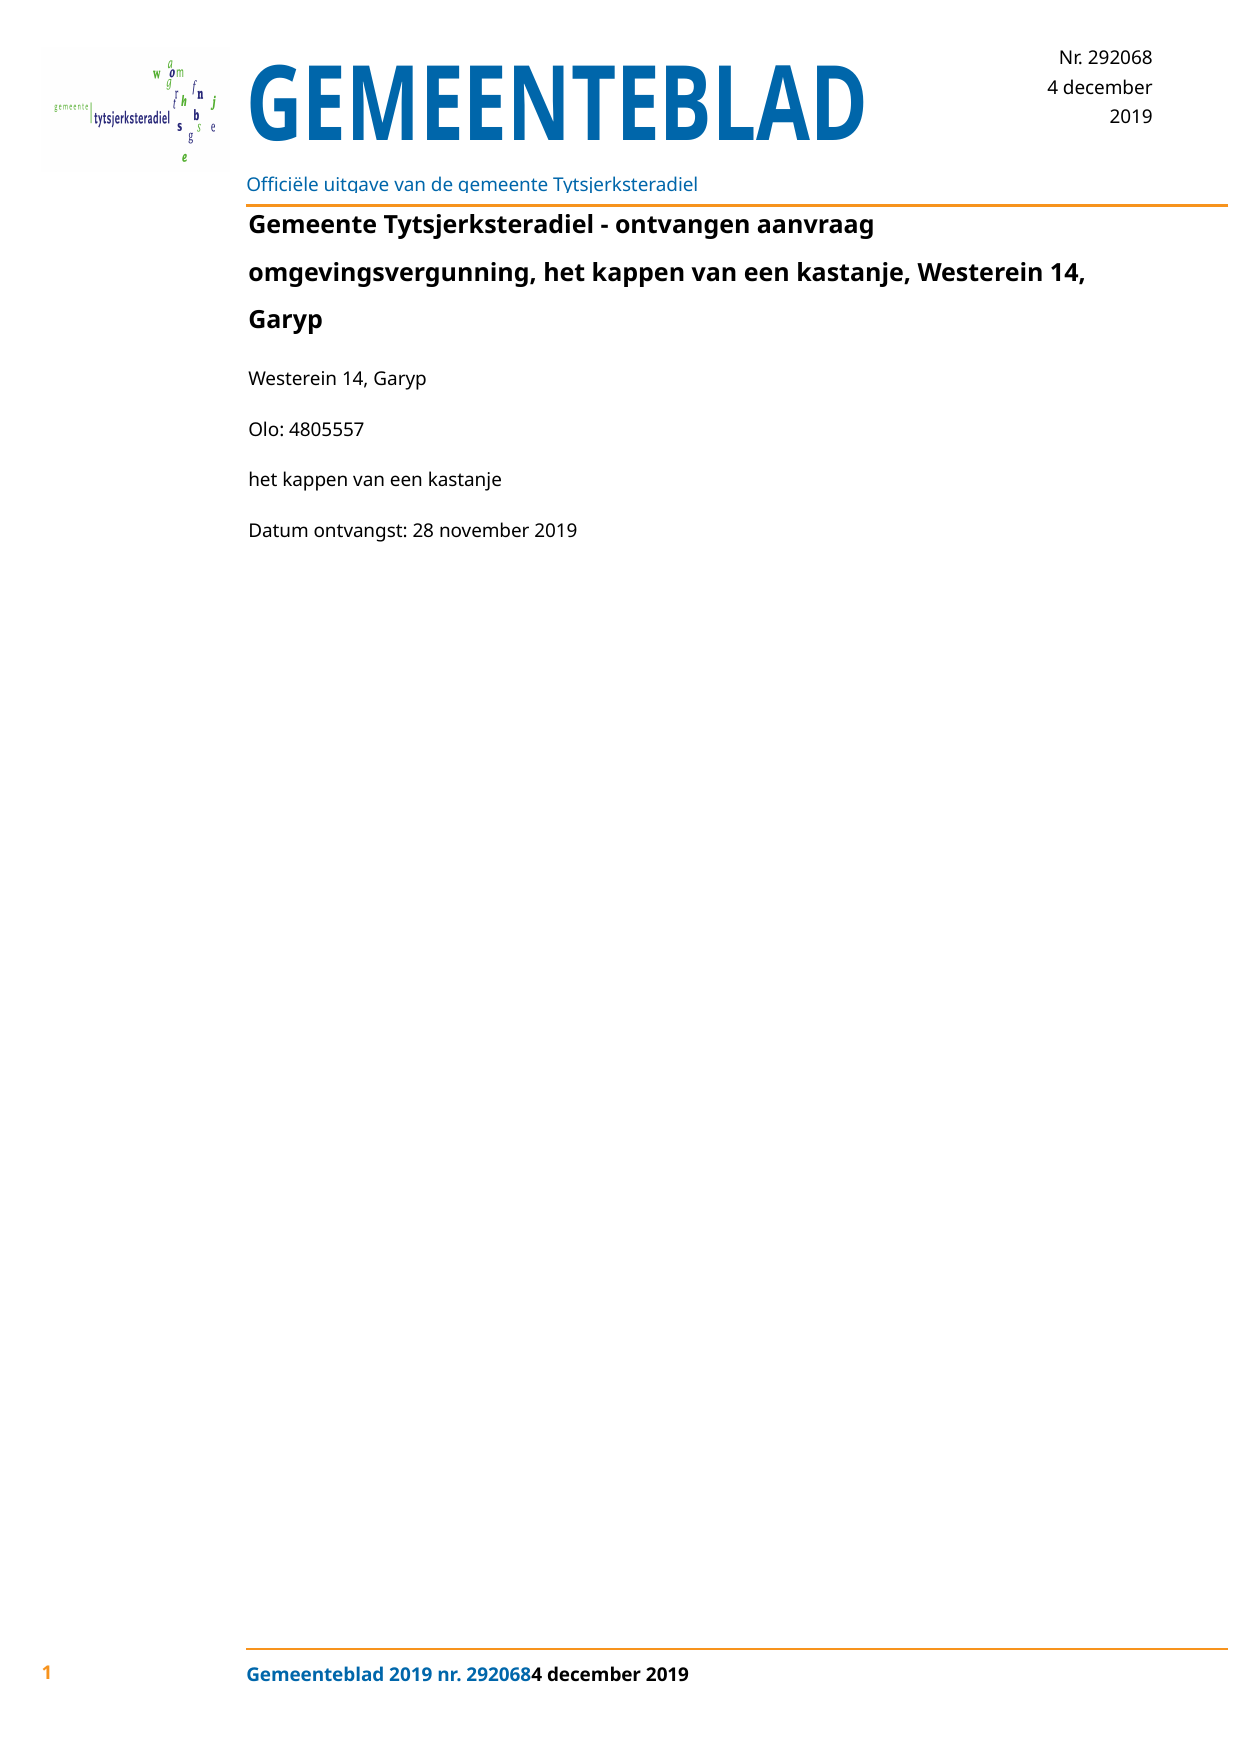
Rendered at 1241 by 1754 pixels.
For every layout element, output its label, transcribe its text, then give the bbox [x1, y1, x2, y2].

text Gemeente Tytsjerksteradiel - ontvangen aanvraag omgevingsvergunning, het kappen van een kastanje, Westerein 14, Garyp [248, 207, 1152, 336]
picture [41, 47, 231, 172]
text Westerein 14, Garyp [248, 366, 1152, 391]
text het kappen van een kastanje [248, 466, 1152, 492]
text Olo: 4805557 [248, 416, 1152, 442]
text Datum ontvangst: 28 november 2019 [248, 517, 1152, 542]
